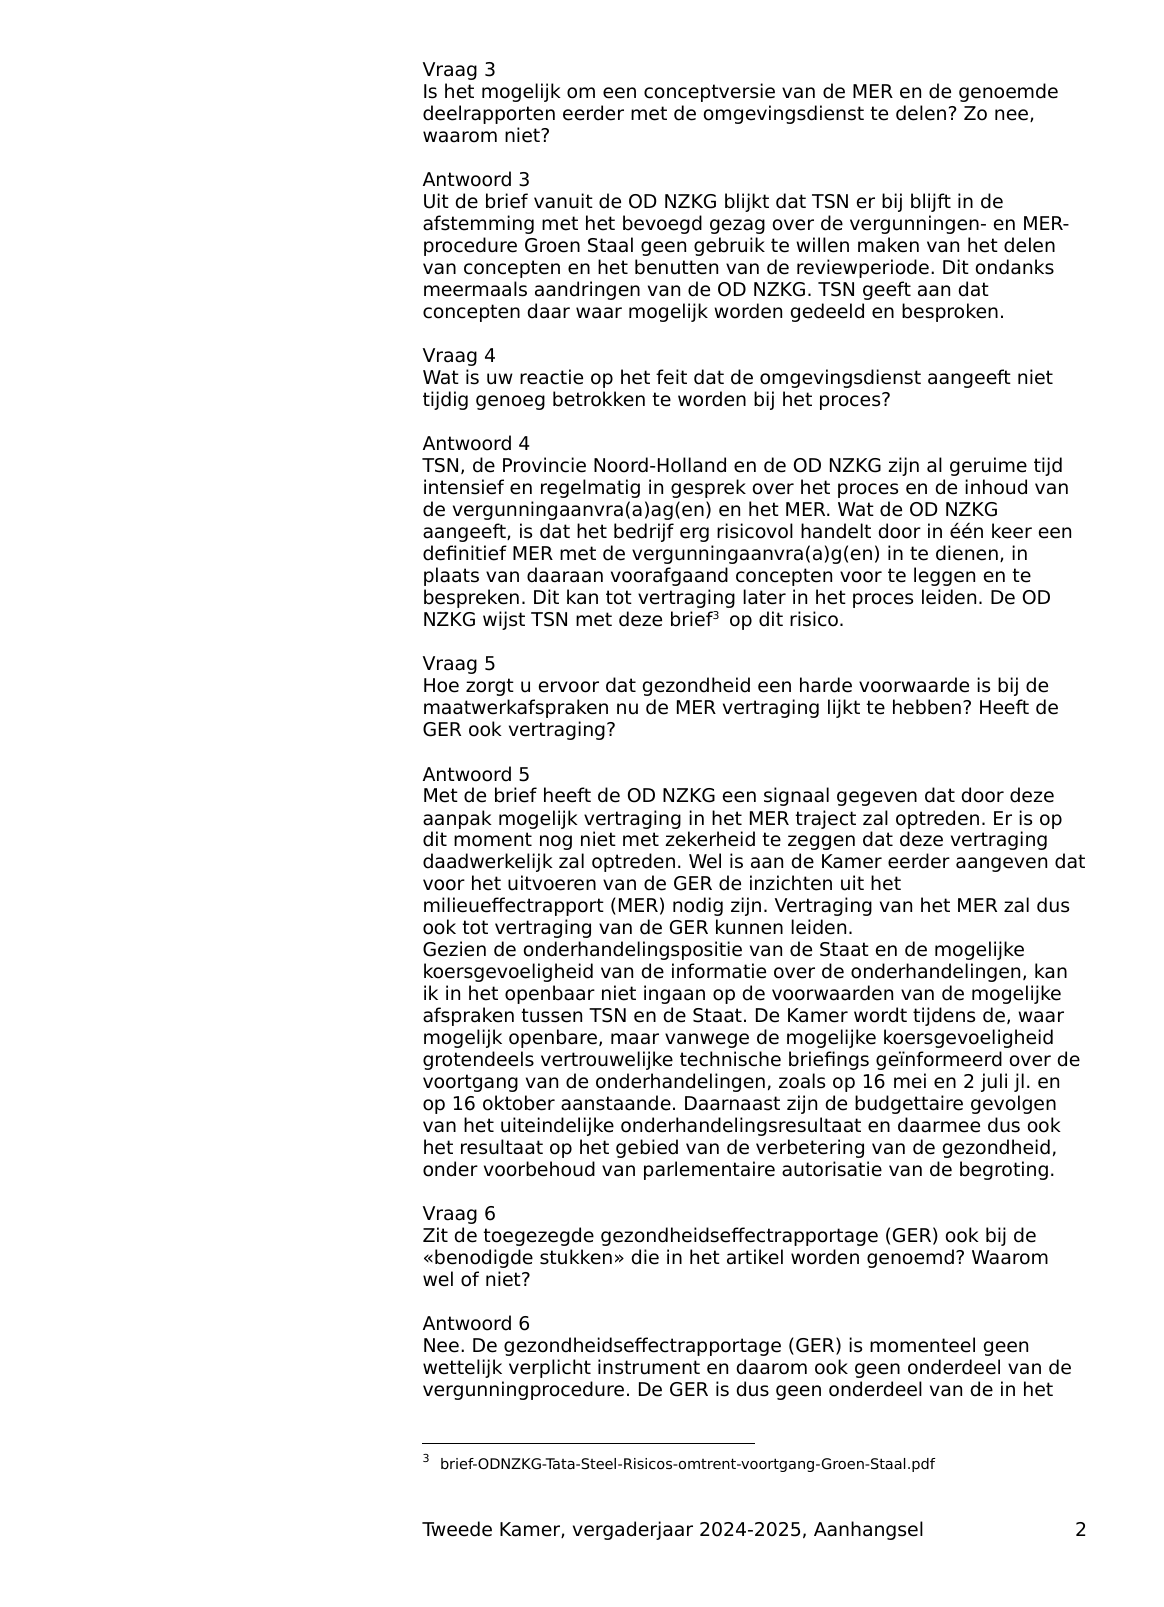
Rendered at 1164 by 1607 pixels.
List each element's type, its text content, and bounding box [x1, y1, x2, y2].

text Antwoord 6 [422, 1313, 1087, 1335]
text Wat is uw reactie op het feit dat de omgevingsdienst aangeeft niet tijdig genoeg betrokken te worden bij het proces? [422, 367, 1087, 411]
text Vraag 3 [422, 59, 1087, 81]
text Zit de toegezegde gezondheidseffectrapportage (GER) ook bij de «benodigde stukken» die in het artikel worden genoemd? Waarom wel of niet? [422, 1225, 1087, 1291]
text Gezien de onderhandelingspositie van de Staat en de mogelijke koersgevoeligheid van de informatie over de onderhandelingen, kan ik in het openbaar niet ingaan op de voorwaarden van de mogelijke afspraken tussen TSN en de Staat. De Kamer wordt tijdens de, waar mogelijk openbare, maar vanwege de mogelijke koersgevoeligheid grotendeels vertrouwelijke technische briefings geïnformeerd over de voortgang van de onderhandelingen, zoals op 16 mei en 2 juli jl. en op 16 oktober aanstaande. Daarnaast zijn de budgettaire gevolgen van het uiteindelijke onderhandelingsresultaat en daarmee dus ook het resultaat op het gebied van de verbetering van de gezondheid, onder voorbehoud van parlementaire autorisatie van de begroting. [422, 939, 1087, 1181]
text Is het mogelijk om een conceptversie van de MER en de genoemde deelrapporten eerder met de omgevingsdienst te delen? Zo nee, waarom niet? [422, 81, 1087, 147]
text Uit de brief vanuit de OD NZKG blijkt dat TSN er bij blijft in de afstemming met het bevoegd gezag over de vergunningen- en MER-procedure Groen Staal geen gebruik te willen maken van het delen van concepten en het benutten van de reviewperiode. Dit ondanks meermaals aandringen van de OD NZKG. TSN geeft aan dat concepten daar waar mogelijk worden gedeeld en besproken. [422, 191, 1087, 323]
text TSN, de Provincie Noord-Holland en de OD NZKG zijn al geruime tijd intensief en regelmatig in gesprek over het proces en de inhoud van de vergunningaanvra(a)ag(en) en het MER. Wat de OD NZKG aangeeft, is dat het bedrijf erg risicovol handelt door in één keer een definitief MER met de vergunningaanvra(a)g(en) in te dienen, in plaats van daaraan voorafgaand concepten voor te leggen en te bespreken. Dit kan tot vertraging later in het proces leiden. De OD NZKG wijst TSN met deze brief op dit risico. [422, 455, 1087, 631]
text Hoe zorgt u ervoor dat gezondheid een harde voorwaarde is bij de maatwerkafspraken nu de MER vertraging lijkt te hebben? Heeft de GER ook vertraging? [422, 675, 1087, 741]
text brief-ODNZKG-Tata-Steel-Risicos-omtrent-voortgang-Groen-Staal.pdf [422, 1452, 1087, 1474]
text Antwoord 3 [422, 169, 1087, 191]
text Vraag 4 [422, 345, 1087, 367]
text Vraag 6 [422, 1203, 1087, 1225]
text Antwoord 5 [422, 763, 1087, 785]
text Nee. De gezondheidseffectrapportage (GER) is momenteel geen wettelijk verplicht instrument en daarom ook geen onderdeel van de vergunningprocedure. De GER is dus geen onderdeel van de in het [422, 1335, 1087, 1401]
text Vraag 5 [422, 653, 1087, 675]
text Met de brief heeft de OD NZKG een signaal gegeven dat door deze aanpak mogelijk vertraging in het MER traject zal optreden. Er is op dit moment nog niet met zekerheid te zeggen dat deze vertraging daadwerkelijk zal optreden. Wel is aan de Kamer eerder aangeven dat voor het uitvoeren van de GER de inzichten uit het milieueffectrapport (MER) nodig zijn. Vertraging van het MER zal dus ook tot vertraging van de GER kunnen leiden. [422, 785, 1087, 939]
text Antwoord 4 [422, 433, 1087, 455]
